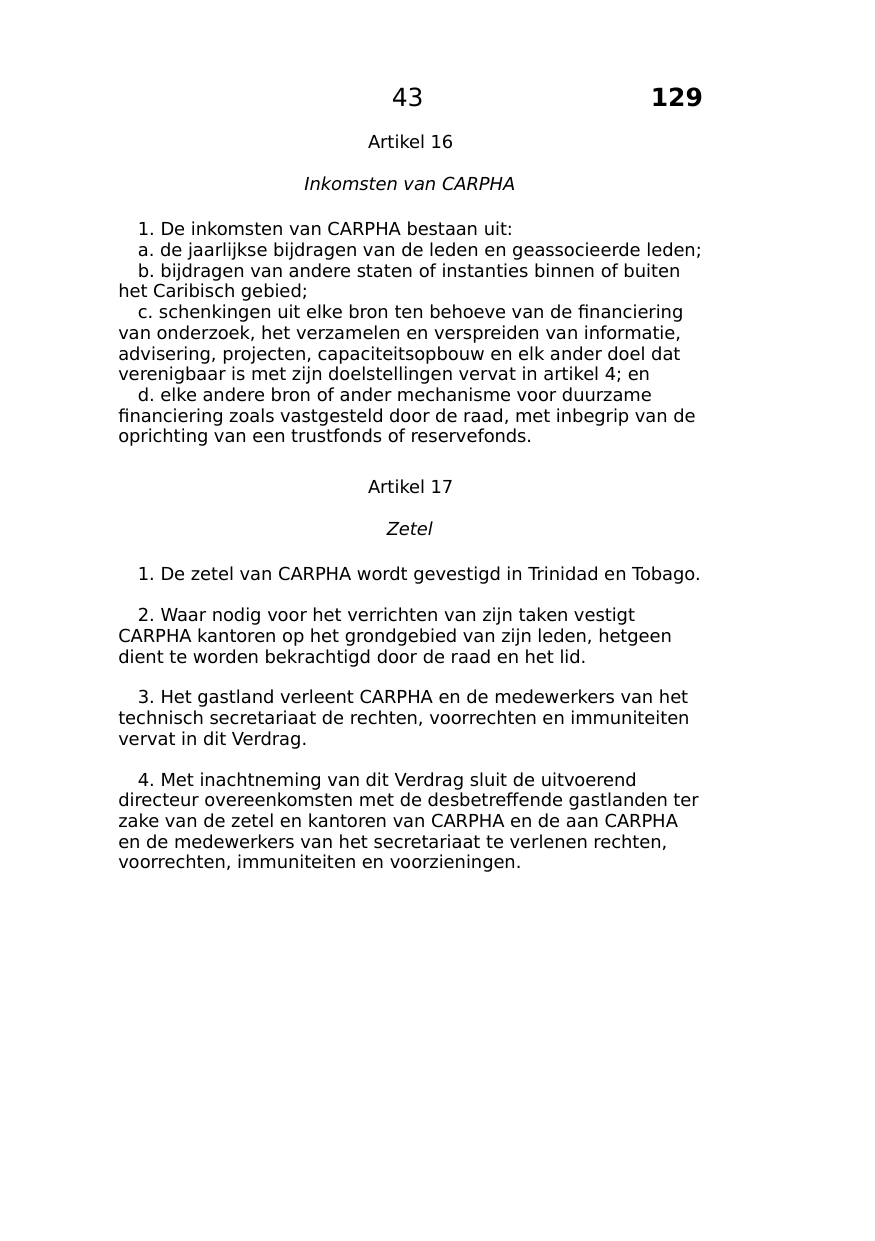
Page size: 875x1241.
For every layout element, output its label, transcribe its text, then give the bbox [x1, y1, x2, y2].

text b. bijdragen van andere staten of instanties binnen of buiten het Caribisch gebied; [118, 261, 703, 302]
text 4. Met inachtneming van dit Verdrag sluit de uitvoerend directeur overeenkomsten met de desbetreffende gastlanden ter zake van de zetel en kantoren van CARPHA en de aan CARPHA en de medewerkers van het secretariaat te verlenen rechten, voorrechten, immuniteiten en voorzieningen. [118, 769, 703, 873]
subtitle Artikel 17 Zetel [118, 477, 703, 539]
text c. schenkingen uit elke bron ten behoeve van de financiering van onderzoek, het verzamelen en verspreiden van informatie, advisering, projecten, capaciteitsopbouw en elk ander doel dat verenigbaar is met zijn doelstellingen vervat in artikel 4; en [118, 302, 703, 385]
text a. de jaarlijkse bijdragen van de leden en geassocieerde leden; [118, 240, 703, 261]
text 3. Het gastland verleent CARPHA en de medewerkers van het technisch secretariaat de rechten, voorrechten en immuniteiten vervat in dit Verdrag. [118, 687, 703, 749]
text 2. Waar nodig voor het verrichten van zijn taken vestigt CARPHA kantoren op het grondgebied van zijn leden, hetgeen dient te worden bekrachtigd door de raad en het lid. [118, 605, 703, 667]
text d. elke andere bron of ander mechanisme voor duurzame financiering zoals vastgesteld door de raad, met inbegrip van de oprichting van een trustfonds of reservefonds. [118, 385, 703, 447]
text 1. De zetel van CARPHA wordt gevestigd in Trinidad en Tobago. [118, 564, 703, 585]
subtitle Artikel 16 Inkomsten van CARPHA [118, 132, 703, 194]
text 1. De inkomsten van CARPHA bestaan uit: [118, 219, 703, 240]
